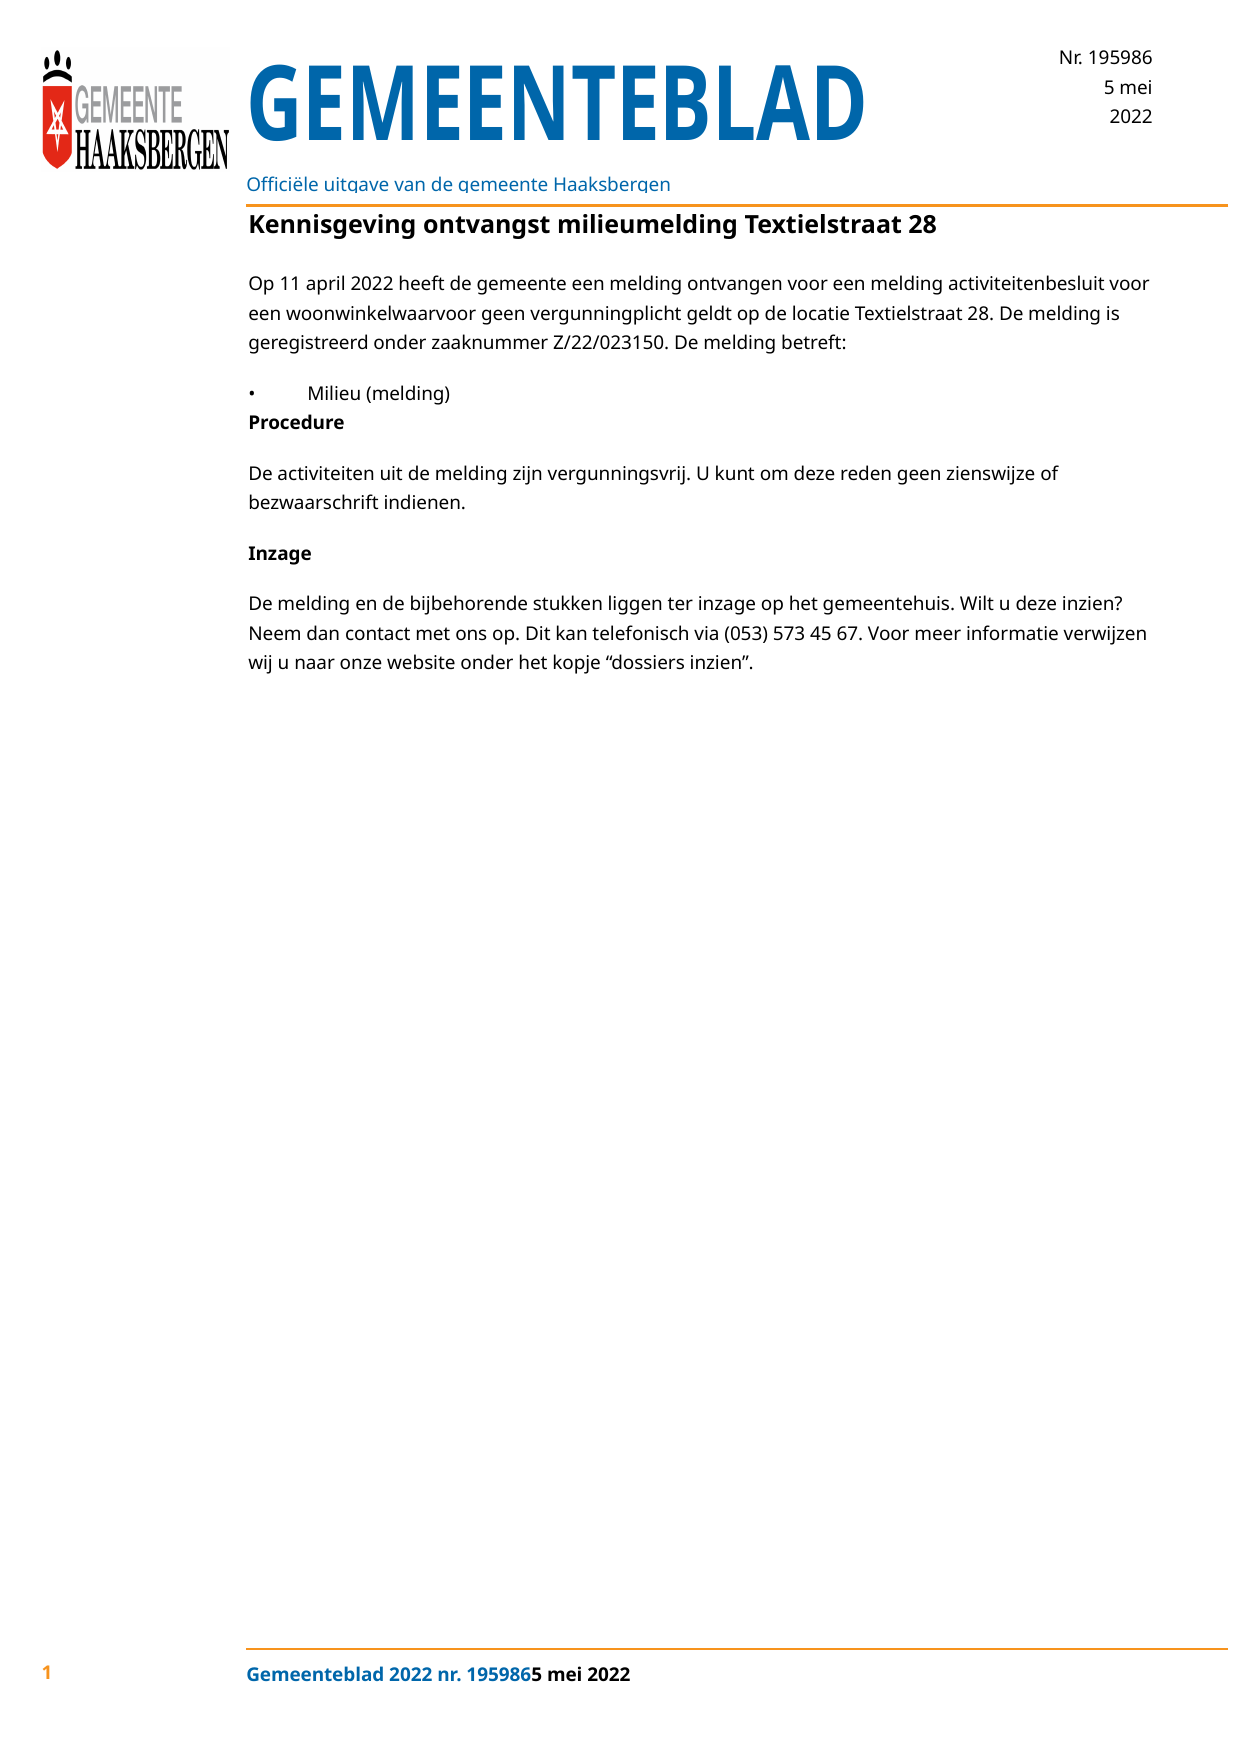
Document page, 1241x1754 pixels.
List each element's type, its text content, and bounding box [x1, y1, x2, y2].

text Kennisgeving ontvangst milieumelding Textielstraat 28 [248, 207, 1152, 241]
text Op 11 april 2022 heeft de gemeente een melding ontvangen voor een melding activiteitenbesluit voor een woonwinkelwaarvoor geen vergunningplicht geldt op de locatie Textielstraat 28. De melding is geregistreerd onder zaaknummer Z/22/023150. De melding betreft: [248, 270, 1152, 355]
text De activiteiten uit de melding zijn vergunningsvrij. U kunt om deze reden geen zienswijze of bezwaarschrift indienen. [248, 460, 1152, 515]
text Inzage [248, 540, 1152, 566]
list Milieu (melding) [248, 380, 1152, 406]
text De melding en de bijbehorende stukken liggen ter inzage op het gemeentehuis. Wilt u deze inzien? Neem dan contact met ons op. Dit kan telefonisch via (053) 573 45 67. Voor meer informatie verwijzen wij u naar onze website onder het kopje “dossiers inzien”. [248, 590, 1152, 675]
text Procedure [248, 409, 1152, 435]
picture [41, 47, 231, 172]
